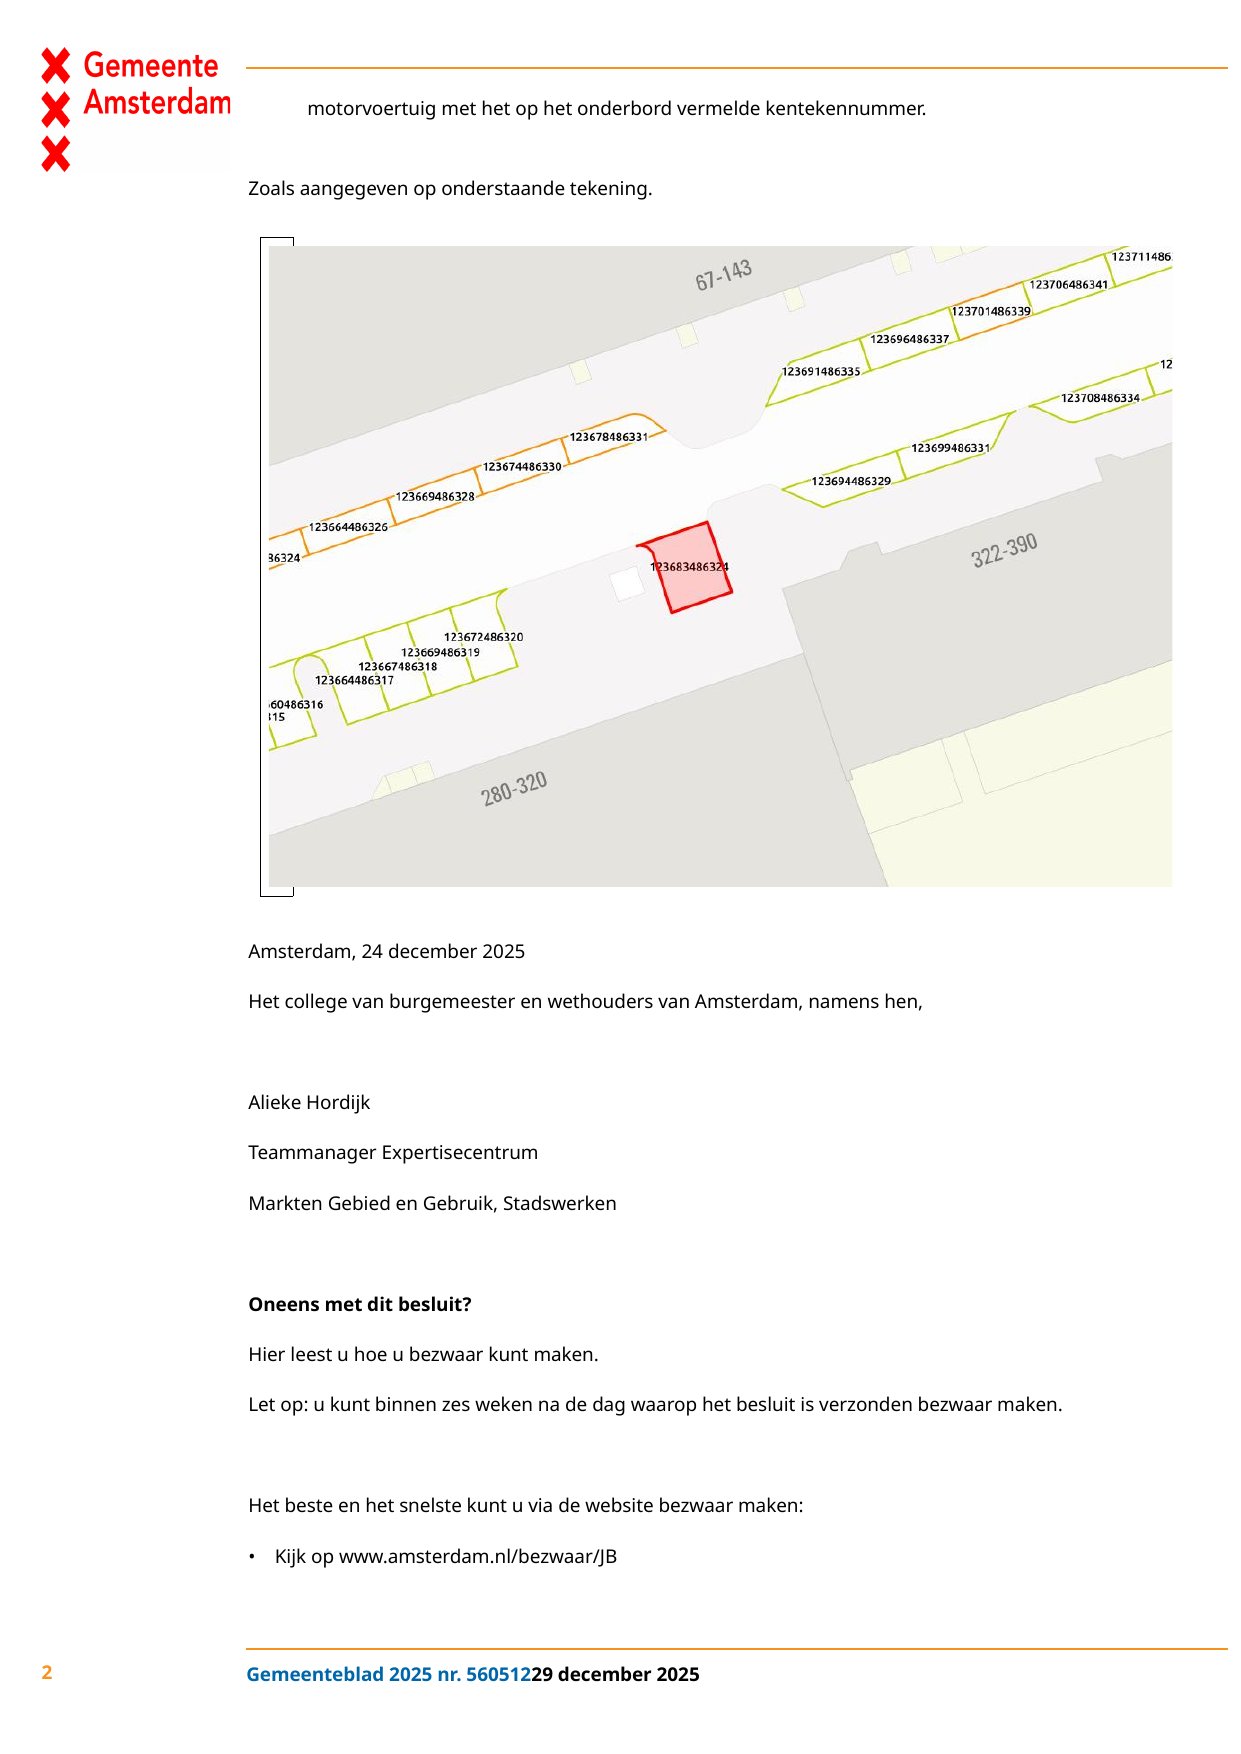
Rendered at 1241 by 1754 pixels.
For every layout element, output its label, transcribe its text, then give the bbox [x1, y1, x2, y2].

text Oneens met dit besluit? [248, 1291, 1152, 1317]
text Alieke Hordijk [248, 1089, 1152, 1115]
text Amsterdam, 24 december 2025 [248, 938, 1152, 964]
text Let op: u kunt binnen zes weken na de dag waarop het besluit is verzonden bezwaar maken. [248, 1392, 1152, 1417]
text Het college van burgemeester en wethouders van Amsterdam, namens hen, [248, 988, 1152, 1014]
text Hier leest u hoe u bezwaar kunt maken. [248, 1341, 1152, 1367]
text Zoals aangegeven op onderstaande tekening. [248, 175, 1152, 201]
list motorvoertuig met het op het onderbord vermelde kentekennummer. [248, 95, 1152, 121]
text Markten Gebied en Gebruik, Stadswerken [248, 1190, 1152, 1216]
text Teammanager Expertisecentrum [248, 1139, 1152, 1165]
text Het beste en het snelste kunt u via de website bezwaar maken: [248, 1492, 1152, 1518]
text • Kijk op www.amsterdam.nl/bezwaar/JB [248, 1543, 1152, 1569]
picture [41, 47, 231, 172]
picture [268, 246, 1173, 887]
